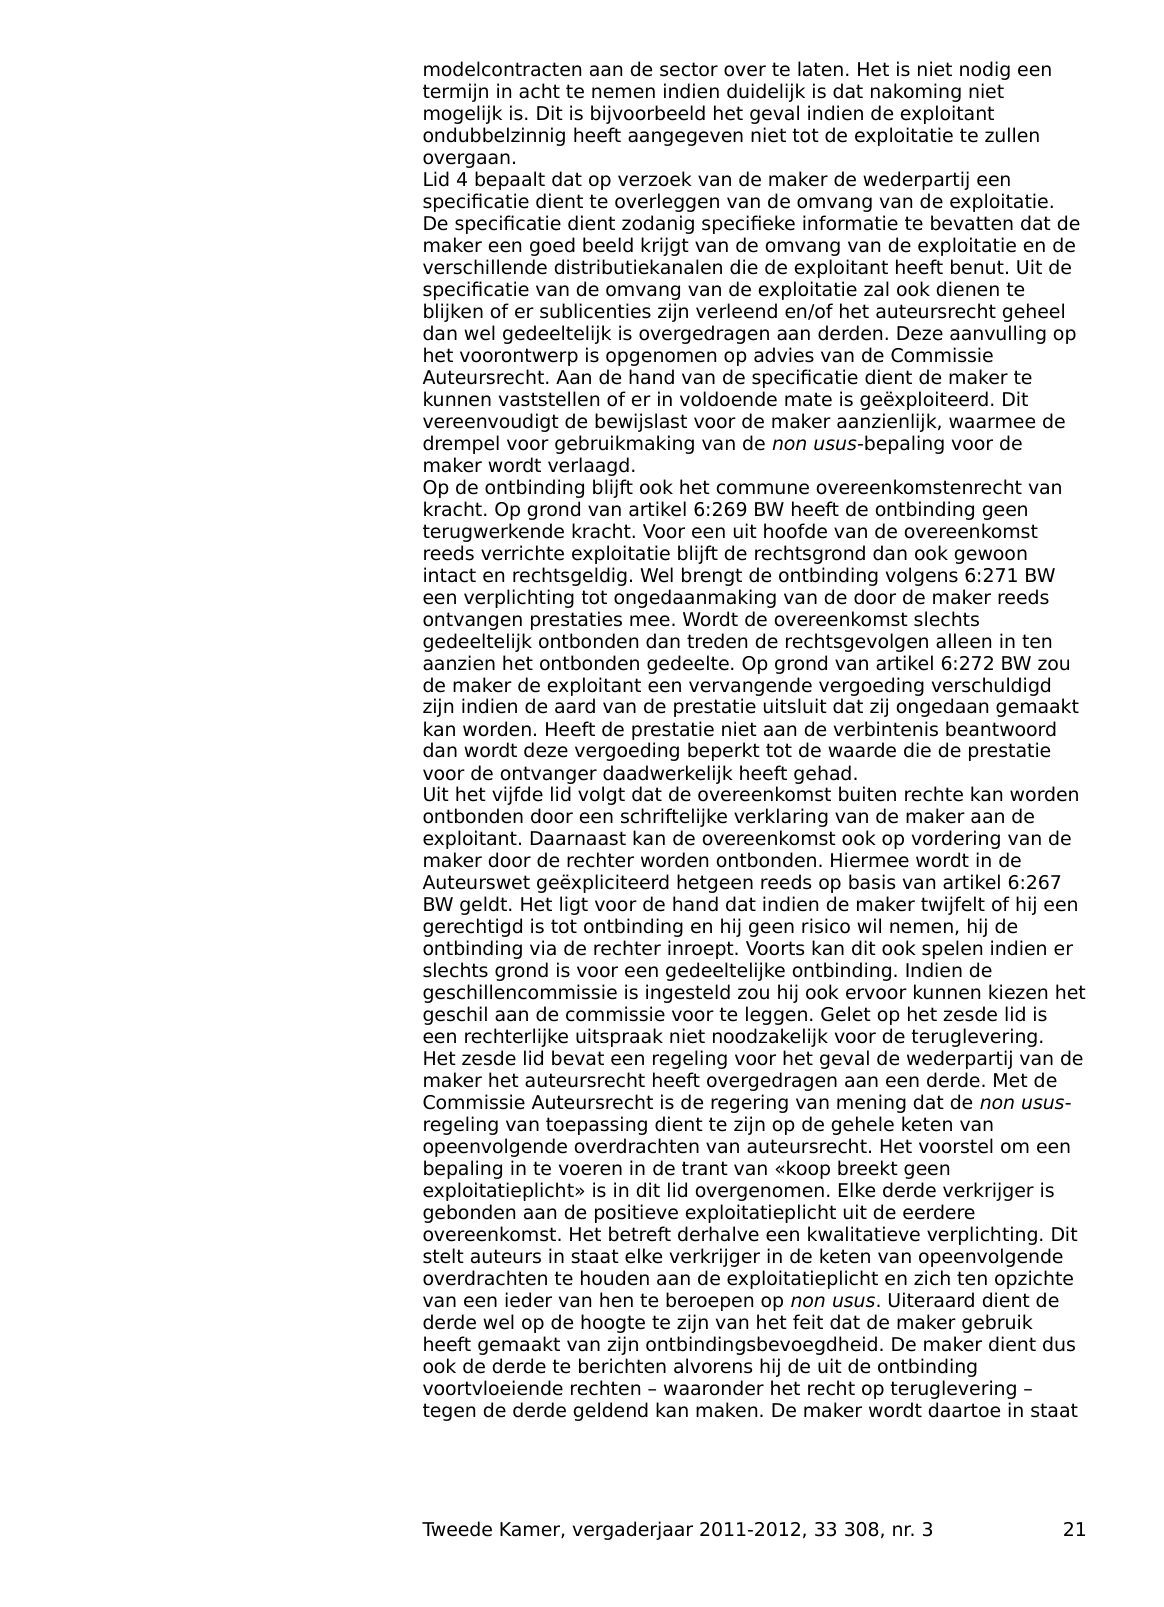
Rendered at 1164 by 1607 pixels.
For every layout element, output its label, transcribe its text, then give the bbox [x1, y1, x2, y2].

text modelcontracten aan de sector over te laten. Het is niet nodig een termijn in acht te nemen indien duidelijk is dat nakoming niet mogelijk is. Dit is bijvoorbeeld het geval indien de exploitant ondubbelzinnig heeft aangegeven niet tot de exploitatie te zullen overgaan. [422, 59, 1087, 169]
text Lid 4 bepaalt dat op verzoek van de maker de wederpartij een specificatie dient te overleggen van de omvang van de exploitatie. De specificatie dient zodanig specifieke informatie te bevatten dat de maker een goed beeld krijgt van de omvang van de exploitatie en de verschillende distributiekanalen die de exploitant heeft benut. Uit de specificatie van de omvang van de exploitatie zal ook dienen te blijken of er sublicenties zijn verleend en/of het auteursrecht geheel dan wel gedeeltelijk is overgedragen aan derden. Deze aanvulling op het voorontwerp is opgenomen op advies van de Commissie Auteursrecht. Aan de hand van de specificatie dient de maker te kunnen vaststellen of er in voldoende mate is geëxploiteerd. Dit vereenvoudigt de bewijslast voor de maker aanzienlijk, waarmee de drempel voor gebruikmaking van de non usus-bepaling voor de maker wordt verlaagd. [422, 169, 1087, 477]
text Het zesde lid bevat een regeling voor het geval de wederpartij van de maker het auteursrecht heeft overgedragen aan een derde. Met de Commissie Auteursrecht is de regering van mening dat de non usus-regeling van toepassing dient te zijn op de gehele keten van opeenvolgende overdrachten van auteursrecht. Het voorstel om een bepaling in te voeren in de trant van «koop breekt geen exploitatieplicht» is in dit lid overgenomen. Elke derde verkrijger is gebonden aan de positieve exploitatieplicht uit de eerdere overeenkomst. Het betreft derhalve een kwalitatieve verplichting. Dit stelt auteurs in staat elke verkrijger in de keten van opeenvolgende overdrachten te houden aan de exploitatieplicht en zich ten opzichte van een ieder van hen te beroepen op non usus. Uiteraard dient de derde wel op de hoogte te zijn van het feit dat de maker gebruik heeft gemaakt van zijn ontbindingsbevoegdheid. De maker dient dus ook de derde te berichten alvorens hij de uit de ontbinding voortvloeiende rechten – waaronder het recht op teruglevering – tegen de derde geldend kan maken. De maker wordt daartoe in staat [422, 1048, 1087, 1422]
text Op de ontbinding blijft ook het commune overeenkomstenrecht van kracht. Op grond van artikel 6:269 BW heeft de ontbinding geen terugwerkende kracht. Voor een uit hoofde van de overeenkomst reeds verrichte exploitatie blijft de rechtsgrond dan ook gewoon intact en rechtsgeldig. Wel brengt de ontbinding volgens 6:271 BW een verplichting tot ongedaanmaking van de door de maker reeds ontvangen prestaties mee. Wordt de overeenkomst slechts gedeeltelijk ontbonden dan treden de rechtsgevolgen alleen in ten aanzien het ontbonden gedeelte. Op grond van artikel 6:272 BW zou de maker de exploitant een vervangende vergoeding verschuldigd zijn indien de aard van de prestatie uitsluit dat zij ongedaan gemaakt kan worden. Heeft de prestatie niet aan de verbintenis beantwoord dan wordt deze vergoeding beperkt tot de waarde die de prestatie voor de ontvanger daadwerkelijk heeft gehad. [422, 477, 1087, 784]
text Uit het vijfde lid volgt dat de overeenkomst buiten rechte kan worden ontbonden door een schriftelijke verklaring van de maker aan de exploitant. Daarnaast kan de overeenkomst ook op vordering van de maker door de rechter worden ontbonden. Hiermee wordt in de Auteurswet geëxpliciteerd hetgeen reeds op basis van artikel 6:267 BW geldt. Het ligt voor de hand dat indien de maker twijfelt of hij een gerechtigd is tot ontbinding en hij geen risico wil nemen, hij de ontbinding via de rechter inroept. Voorts kan dit ook spelen indien er slechts grond is voor een gedeeltelijke ontbinding. Indien de geschillencommissie is ingesteld zou hij ook ervoor kunnen kiezen het geschil aan de commissie voor te leggen. Gelet op het zesde lid is een rechterlijke uitspraak niet noodzakelijk voor de teruglevering. [422, 784, 1087, 1048]
